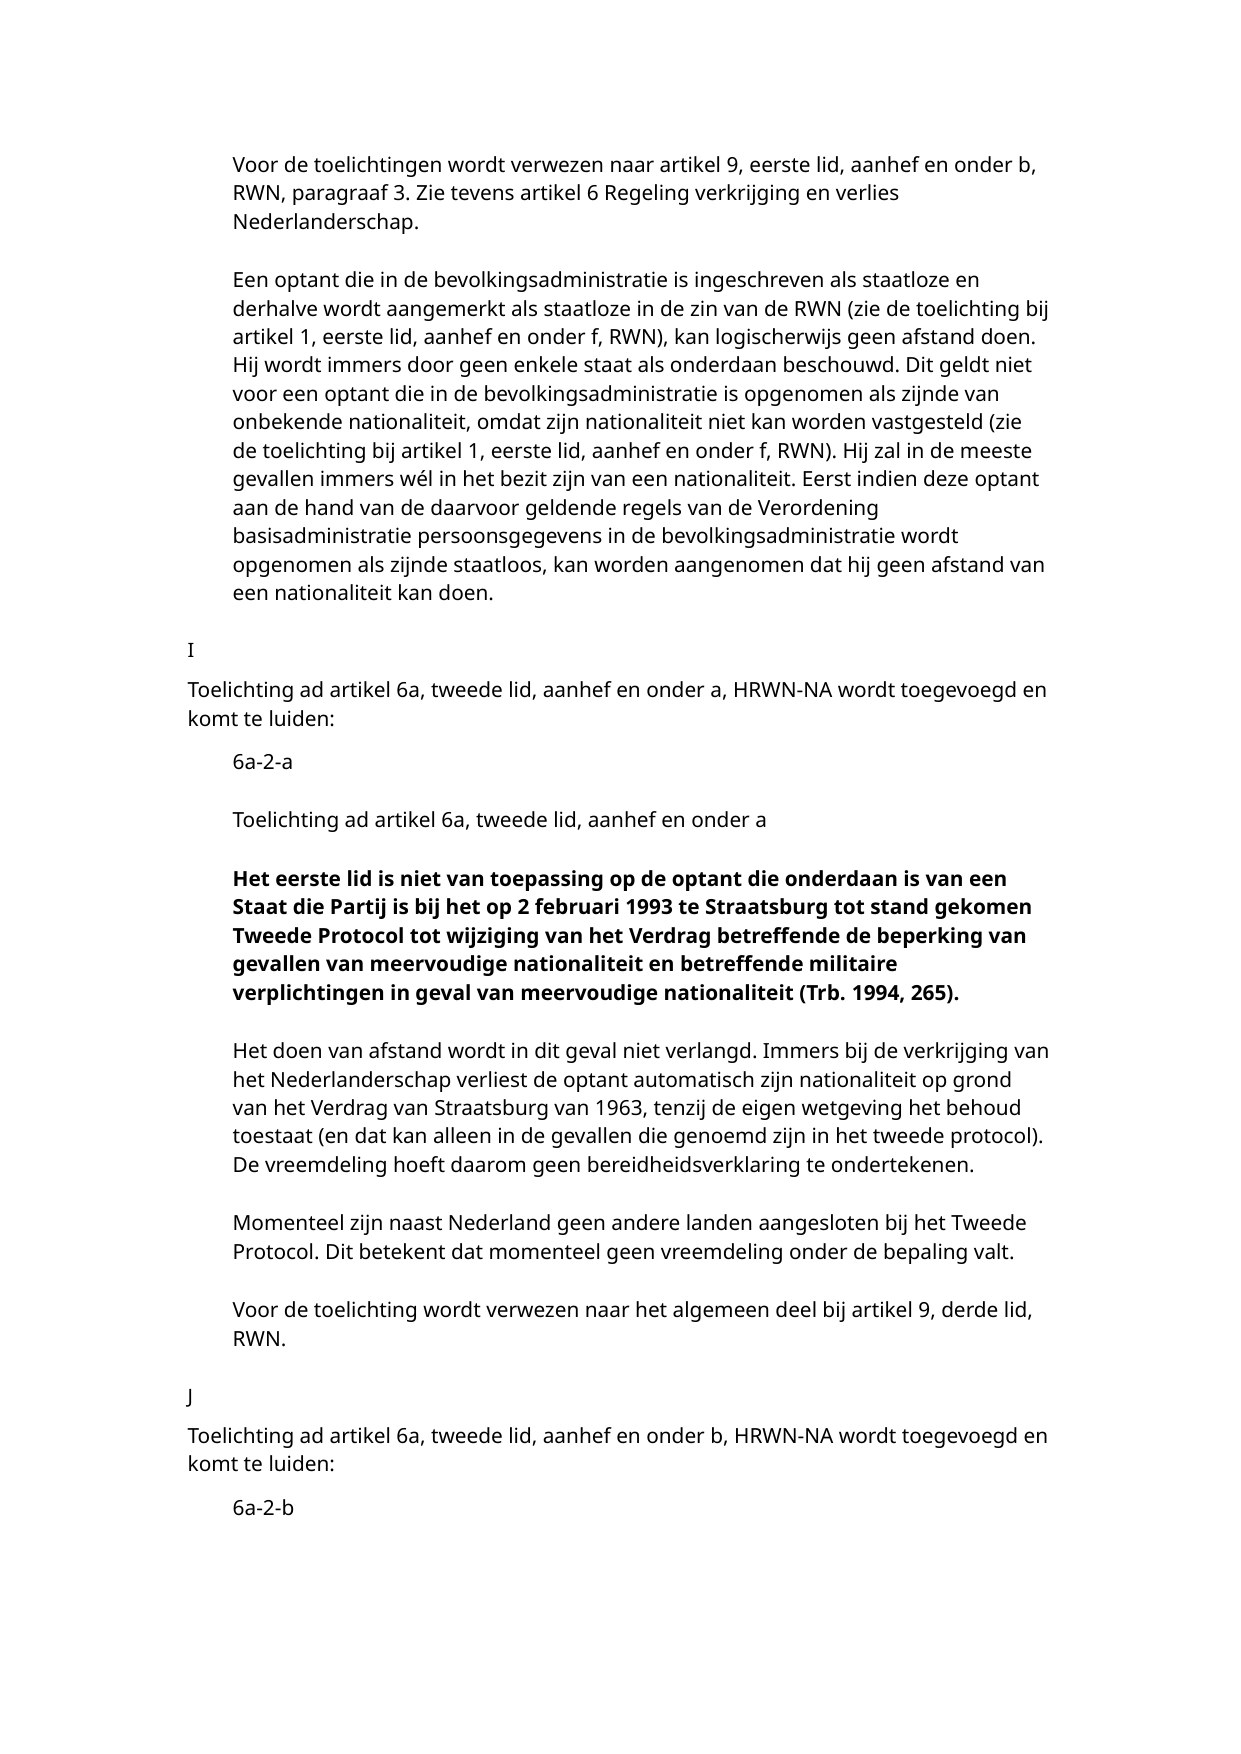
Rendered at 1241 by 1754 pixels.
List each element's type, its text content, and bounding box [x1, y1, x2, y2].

subtitle 6a-2-b [232, 1493, 1053, 1521]
text Toelichting ad artikel 6a, tweede lid, aanhef en onder a, HRWN-NA wordt toegevoegd en komt te luiden: [187, 675, 1053, 732]
text I [187, 637, 1053, 663]
text Voor de toelichting wordt verwezen naar het algemeen deel bij artikel 9, derde lid, RWN. [232, 1295, 1053, 1352]
subtitle 6a-2-a [232, 747, 1053, 776]
text Een optant die in de bevolkingsadministratie is ingeschreven als staatloze en derhalve wordt aangemerkt als staatloze in de zin van de RWN (zie de toelichting bij artikel 1, eerste lid, aanhef en onder f, RWN), kan logischerwijs geen afstand doen. Hij wordt immers door geen enkele staat als onderdaan beschouwd. Dit geldt niet voor een optant die in de bevolkingsadministratie is opgenomen als zijnde van onbekende nationaliteit, omdat zijn nationaliteit niet kan worden vastgesteld (zie de toelichting bij artikel 1, eerste lid, aanhef en onder f, RWN). Hij zal in de meeste gevallen immers wél in het bezit zijn van een nationaliteit. Eerst indien deze optant aan de hand van de daarvoor geldende regels van de Verordening basisadministratie persoonsgegevens in de bevolkingsadministratie wordt opgenomen als zijnde staatloos, kan worden aangenomen dat hij geen afstand van een nationaliteit kan doen. [232, 265, 1053, 607]
text Toelichting ad artikel 6a, tweede lid, aanhef en onder b, HRWN-NA wordt toegevoegd en komt te luiden: [187, 1421, 1053, 1478]
text Momenteel zijn naast Nederland geen andere landen aangesloten bij het Tweede Protocol. Dit betekent dat momenteel geen vreemdeling onder de bepaling valt. [232, 1208, 1053, 1265]
text J [187, 1382, 1053, 1409]
text Het eerste lid is niet van toepassing op de optant die onderdaan is van een Staat die Partij is bij het op 2 februari 1993 te Straatsburg tot stand gekomen Tweede Protocol tot wijziging van het Verdrag betreffende de beperking van gevallen van meervoudige nationaliteit en betreffende militaire verplichtingen in geval van meervoudige nationaliteit (Trb. 1994, 265). [232, 864, 1053, 1006]
text Het doen van afstand wordt in dit geval niet verlangd. Immers bij de verkrijging van het Nederlanderschap verliest de optant automatisch zijn nationaliteit op grond van het Verdrag van Straatsburg van 1963, tenzij de eigen wetgeving het behoud toestaat (en dat kan alleen in de gevallen die genoemd zijn in het tweede protocol). De vreemdeling hoeft daarom geen bereidheidsverklaring te ondertekenen. [232, 1036, 1053, 1178]
subtitle Toelichting ad artikel 6a, tweede lid, aanhef en onder a [232, 806, 1053, 834]
text Voor de toelichtingen wordt verwezen naar artikel 9, eerste lid, aanhef en onder b, RWN, paragraaf 3. Zie tevens artikel 6 Regeling verkrijging en verlies Nederlanderschap. [232, 150, 1053, 235]
